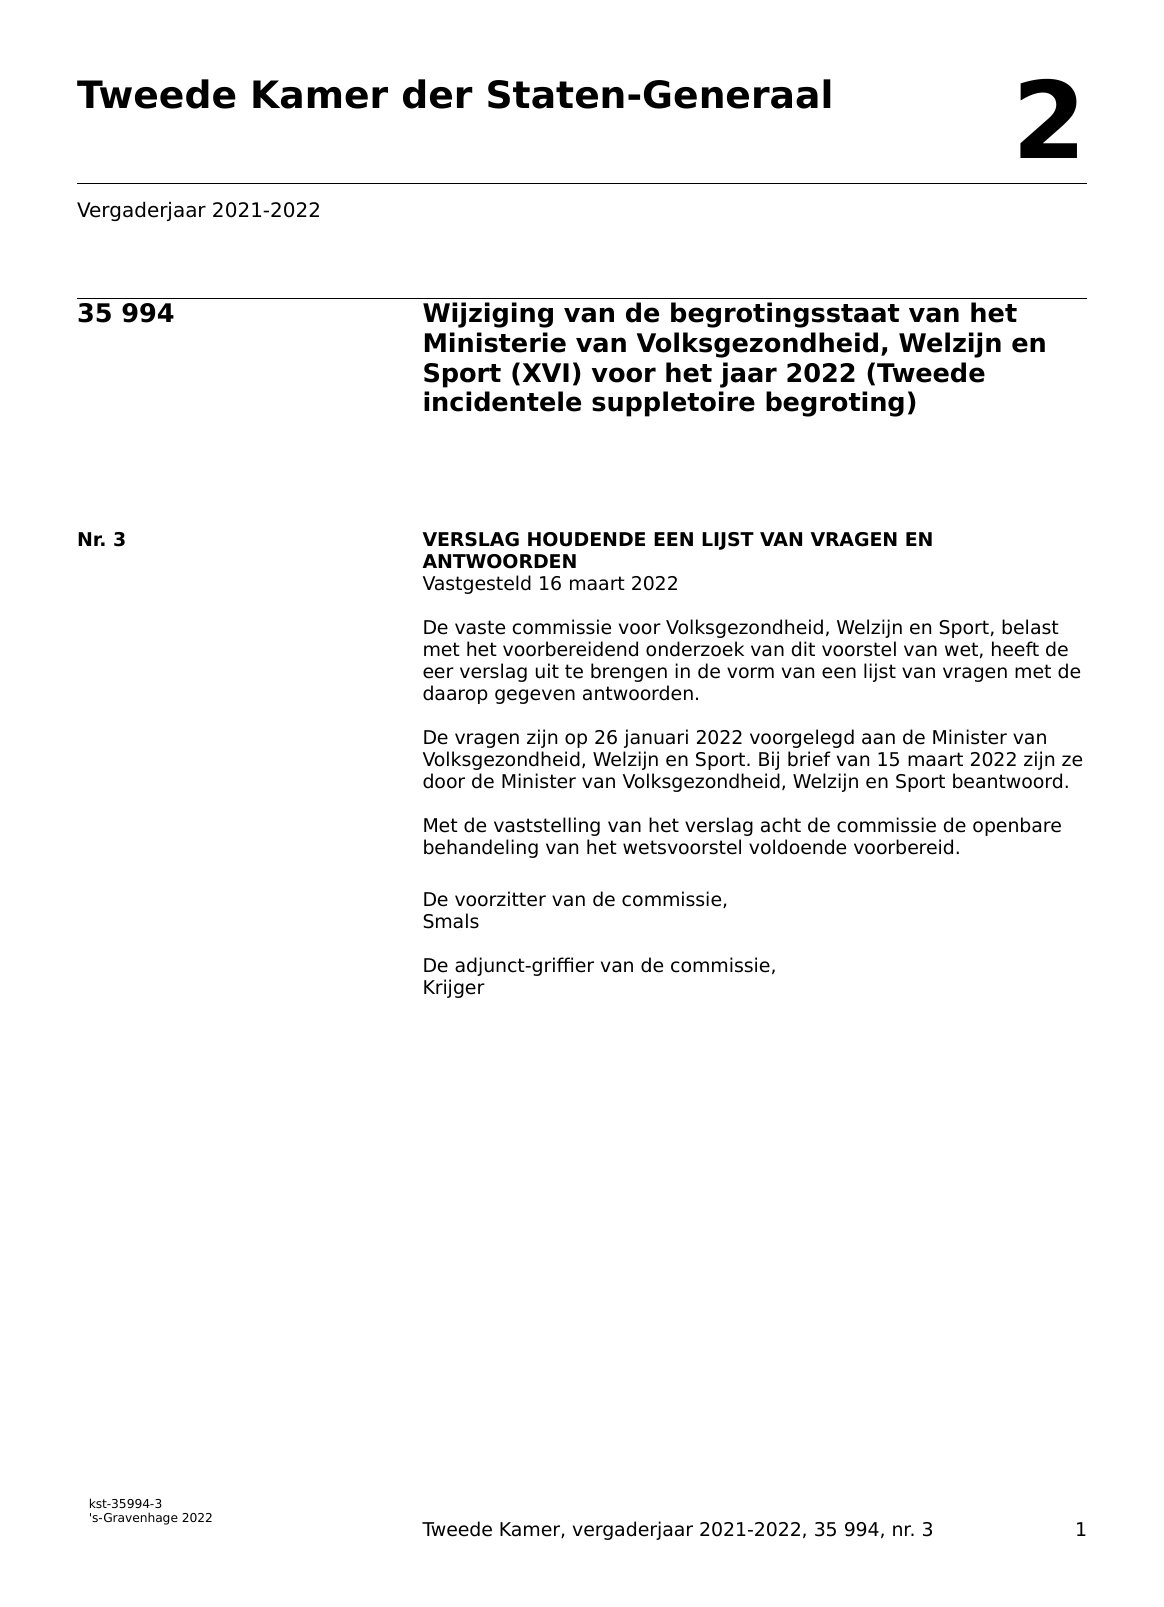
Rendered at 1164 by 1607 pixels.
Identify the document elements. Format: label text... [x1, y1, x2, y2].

table_header 2 [886, 59, 1087, 183]
subtitle 35 994 Wijziging van de begrotingsstaat van het Ministerie van Volksgezondheid, Welzijn en Sport (XVI) voor het jaar 2022 (Tweede incidentele suppletoire begroting) [77, 299, 1087, 418]
text De voorzitter van de commissie, Smals [422, 889, 1087, 933]
subtitle Nr. 3 VERSLAG HOUDENDE EEN LIJST VAN VRAGEN EN ANTWOORDEN [77, 529, 1087, 573]
text Met de vaststelling van het verslag acht de commissie de openbare behandeling van het wetsvoorstel voldoende voorbereid. [422, 815, 1087, 859]
text kst-35994-3 [88, 1497, 323, 1511]
text De vragen zijn op 26 januari 2022 voorgelegd aan de Minister van Volksgezondheid, Welzijn en Sport. Bij brief van 15 maart 2022 zijn ze door de Minister van Volksgezondheid, Welzijn en Sport beantwoord. [422, 727, 1087, 793]
table_cell Vergaderjaar 2021-2022 [77, 184, 1087, 298]
table_header Tweede Kamer der Staten-Generaal [77, 59, 886, 183]
text Vastgesteld 16 maart 2022 [422, 573, 1087, 595]
text De vaste commissie voor Volksgezondheid, Welzijn en Sport, belast met het voorbereidend onderzoek van dit voorstel van wet, heeft de eer verslag uit te brengen in de vorm van een lijst van vragen met de daarop gegeven antwoorden. [422, 617, 1087, 705]
text De adjunct-griffier van de commissie, Krijger [422, 955, 1087, 999]
text 's-Gravenhage 2022 [88, 1511, 323, 1525]
